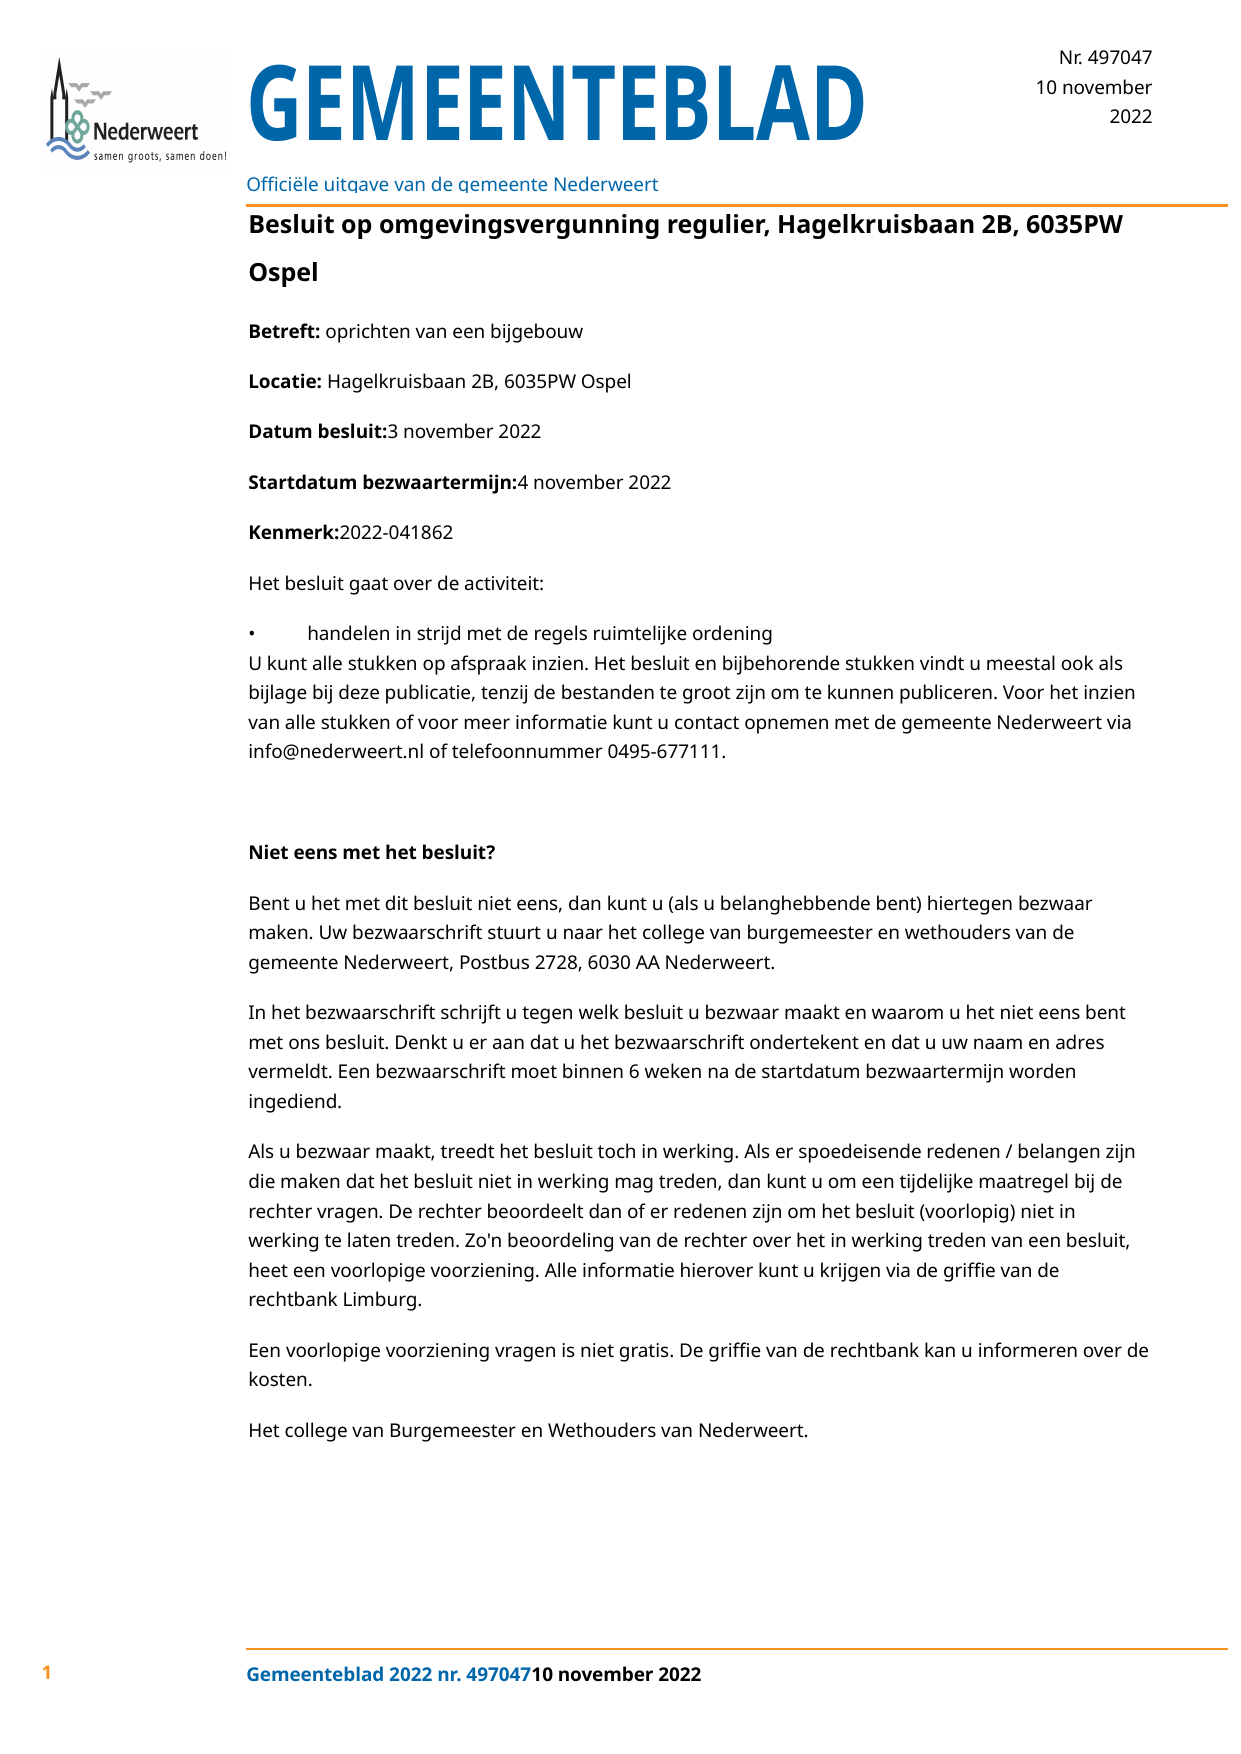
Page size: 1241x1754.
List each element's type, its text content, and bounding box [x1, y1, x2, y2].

text Een voorlopige voorziening vragen is niet gratis. De griffie van de rechtbank kan u informeren over de kosten. [248, 1337, 1152, 1392]
text Het besluit gaat over de activiteit: [248, 570, 1152, 596]
text Startdatum bezwaartermijn:4 november 2022 [248, 469, 1152, 495]
text Niet eens met het besluit? [248, 839, 1152, 865]
text In het bezwaarschrift schrijft u tegen welk besluit u bezwaar maakt en waarom u het niet eens bent met ons besluit. Denkt u er aan dat u het bezwaarschrift ondertekent en dat u uw naam en adres vermeldt. Een bezwaarschrift moet binnen 6 weken na de startdatum bezwaartermijn worden ingediend. [248, 999, 1152, 1114]
list handelen in strijd met de regels ruimtelijke ordening [248, 620, 1152, 646]
text Besluit op omgevingsvergunning regulier, Hagelkruisbaan 2B, 6035PW Ospel [248, 207, 1152, 288]
text U kunt alle stukken op afspraak inzien. Het besluit en bijbehorende stukken vindt u meestal ook als bijlage bij deze publicatie, tenzij de bestanden te groot zijn om te kunnen publiceren. Voor het inzien van alle stukken of voor meer informatie kunt u contact opnemen met de gemeente Nederweert via info@nederweert.nl of telefoonnummer 0495-677111. [248, 650, 1152, 764]
text Het college van Burgemeester en Wethouders van Nederweert. [248, 1417, 1152, 1443]
text Betreft: oprichten van een bijgebouw [248, 318, 1152, 344]
text Datum besluit:3 november 2022 [248, 419, 1152, 444]
text Als u bezwaar maakt, treedt het besluit toch in werking. Als er spoedeisende redenen / belangen zijn die maken dat het besluit niet in werking mag treden, dan kunt u om een tijdelijke maatregel bij de rechter vragen. De rechter beoordeelt dan of er redenen zijn om het besluit (voorlopig) niet in werking te laten treden. Zo'n beoordeling van de rechter over het in werking treden van een besluit, heet een voorlopige voorziening. Alle informatie hierover kunt u krijgen via de griffie van de rechtbank Limburg. [248, 1139, 1152, 1312]
text Kenmerk:2022-041862 [248, 519, 1152, 545]
text Bent u het met dit besluit niet eens, dan kunt u (als u belanghebbende bent) hiertegen bezwaar maken. Uw bezwaarschrift stuurt u naar het college van burgemeester en wethouders van de gemeente Nederweert, Postbus 2728, 6030 AA Nederweert. [248, 890, 1152, 975]
picture [41, 47, 231, 172]
text Locatie: Hagelkruisbaan 2B, 6035PW Ospel [248, 368, 1152, 394]
